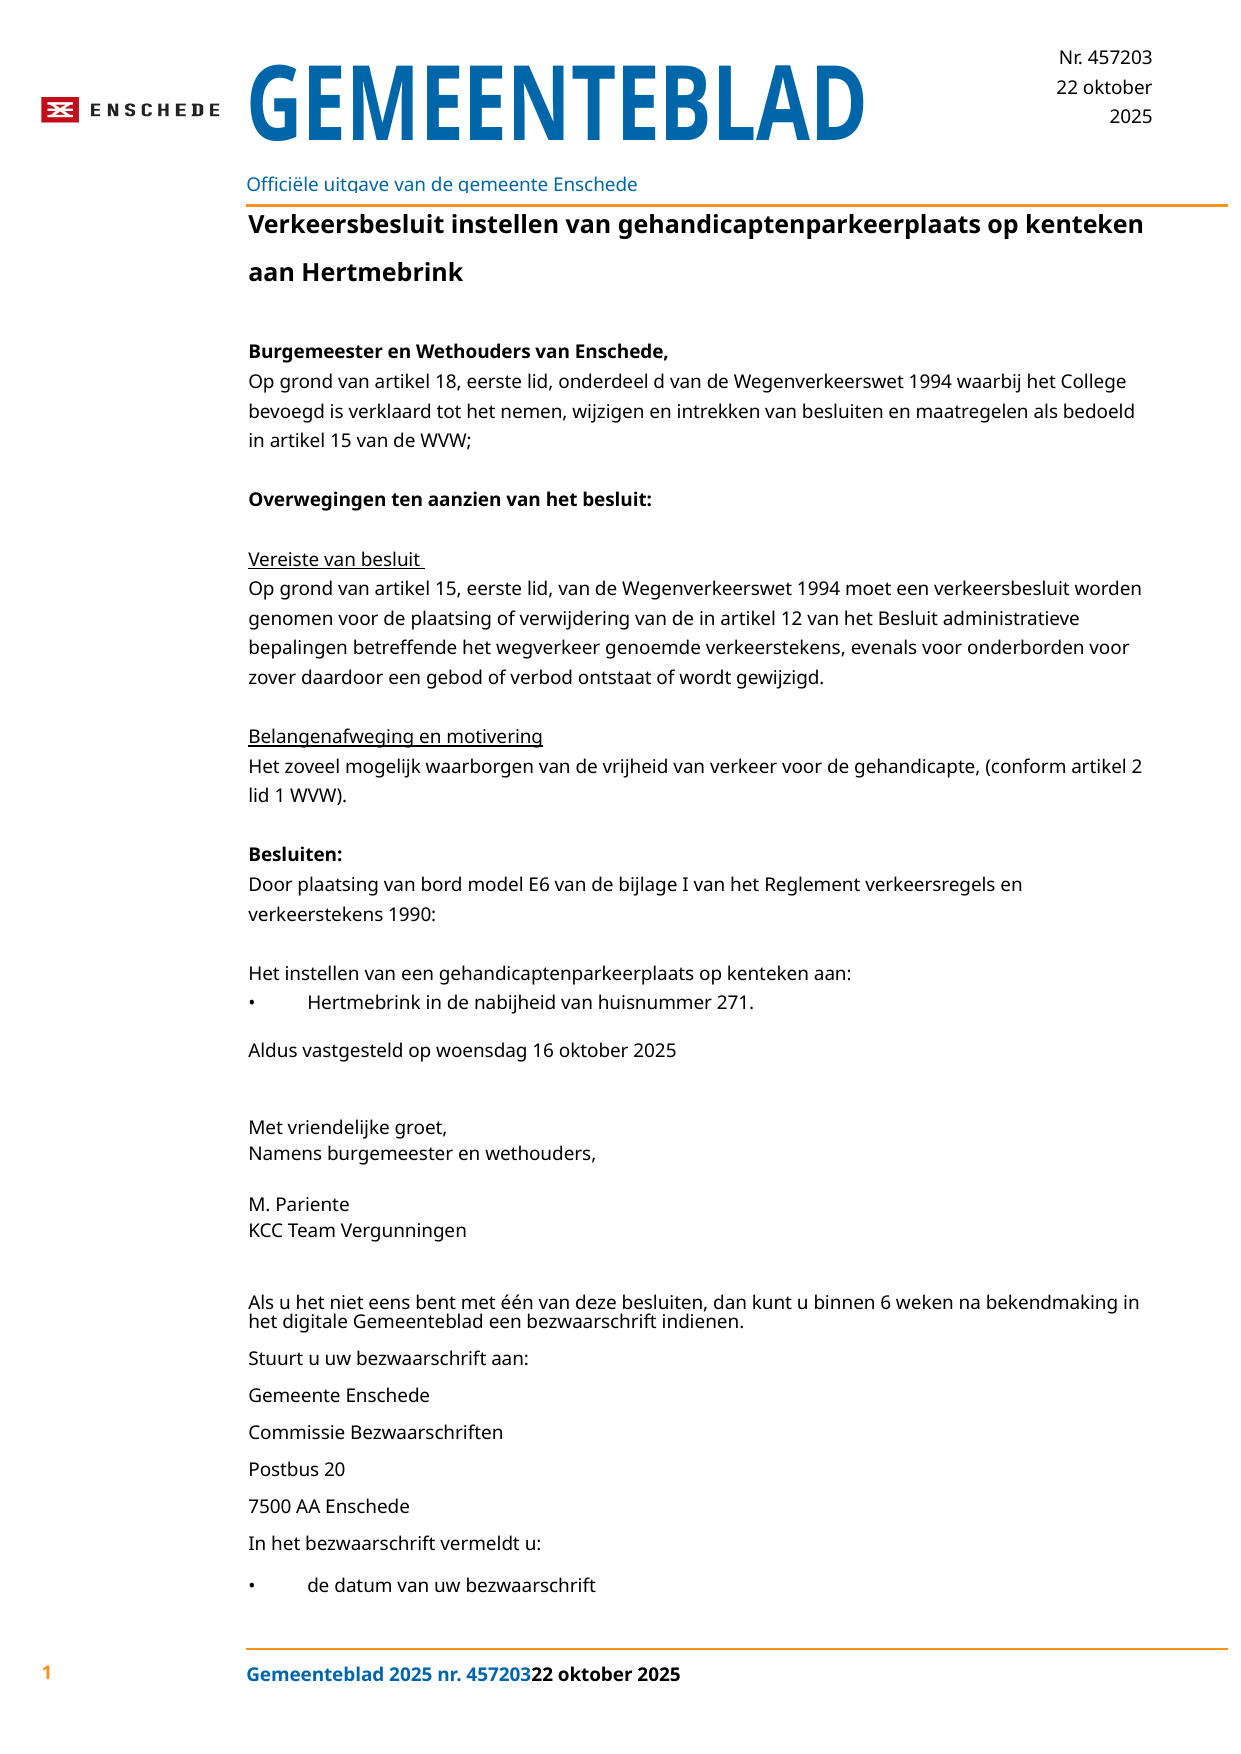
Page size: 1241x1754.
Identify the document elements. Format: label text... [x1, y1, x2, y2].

text Belangenafweging en motivering [248, 723, 1152, 749]
text Namens burgemeester en wethouders, [248, 1140, 1152, 1166]
text KCC Team Vergunningen [248, 1217, 1152, 1243]
text Postbus 20 [248, 1461, 1152, 1480]
text Stuurt u uw bezwaarschrift aan: [248, 1350, 1152, 1369]
text Gemeente Enschede [248, 1387, 1152, 1406]
text Het zoveel mogelijk waarborgen van de vrijheid van verkeer voor de gehandicapte, (conform artikel 2 lid 1 WVW). [248, 753, 1152, 808]
text Op grond van artikel 15, eerste lid, van de Wegenverkeerswet 1994 moet een verkeersbesluit worden genomen voor de plaatsing of verwijdering van de in artikel 12 van het Besluit administratieve bepalingen betreffende het wegverkeer genoemde verkeerstekens, evenals voor onderborden voor zover daardoor een gebod of verbod ontstaat of wordt gewijzigd. [248, 575, 1152, 690]
text 7500 AA Enschede [248, 1498, 1152, 1517]
text Verkeersbesluit instellen van gehandicaptenparkeerplaats op kenteken aan Hertmebrink [248, 207, 1152, 288]
text Door plaatsing van bord model E6 van de bijlage I van het Reglement verkeersregels en verkeerstekens 1990: [248, 871, 1152, 926]
text Commissie Bezwaarschriften [248, 1424, 1152, 1443]
text Overwegingen ten aanzien van het besluit: [248, 487, 1152, 512]
list Hertmebrink in de nabijheid van huisnummer 271. [248, 989, 1152, 1015]
picture [41, 47, 231, 172]
text Vereiste van besluit [248, 546, 1152, 571]
text In het bezwaarschrift vermeldt u: [248, 1535, 1152, 1554]
text M. Pariente [248, 1192, 1152, 1217]
text Aldus vastgesteld op woensdag 16 oktober 2025 [248, 1037, 1152, 1063]
text Op grond van artikel 18, eerste lid, onderdeel d van de Wegenverkeerswet 1994 waarbij het College bevoegd is verklaard tot het nemen, wijzigen en intrekken van besluiten en maatregelen als bedoeld in artikel 15 van de WVW; [248, 368, 1152, 453]
text Met vriendelijke groet, [248, 1114, 1152, 1140]
text Het instellen van een gehandicaptenparkeerplaats op kenteken aan: [248, 960, 1152, 986]
text Burgemeester en Wethouders van Enschede, [248, 339, 1152, 364]
text Als u het niet eens bent met één van deze besluiten, dan kunt u binnen 6 weken na bekendmaking in het digitale Gemeenteblad een bezwaarschrift indienen. [248, 1294, 1152, 1332]
text Besluiten: [248, 842, 1152, 867]
list de datum van uw bezwaarschrift [248, 1572, 1152, 1598]
